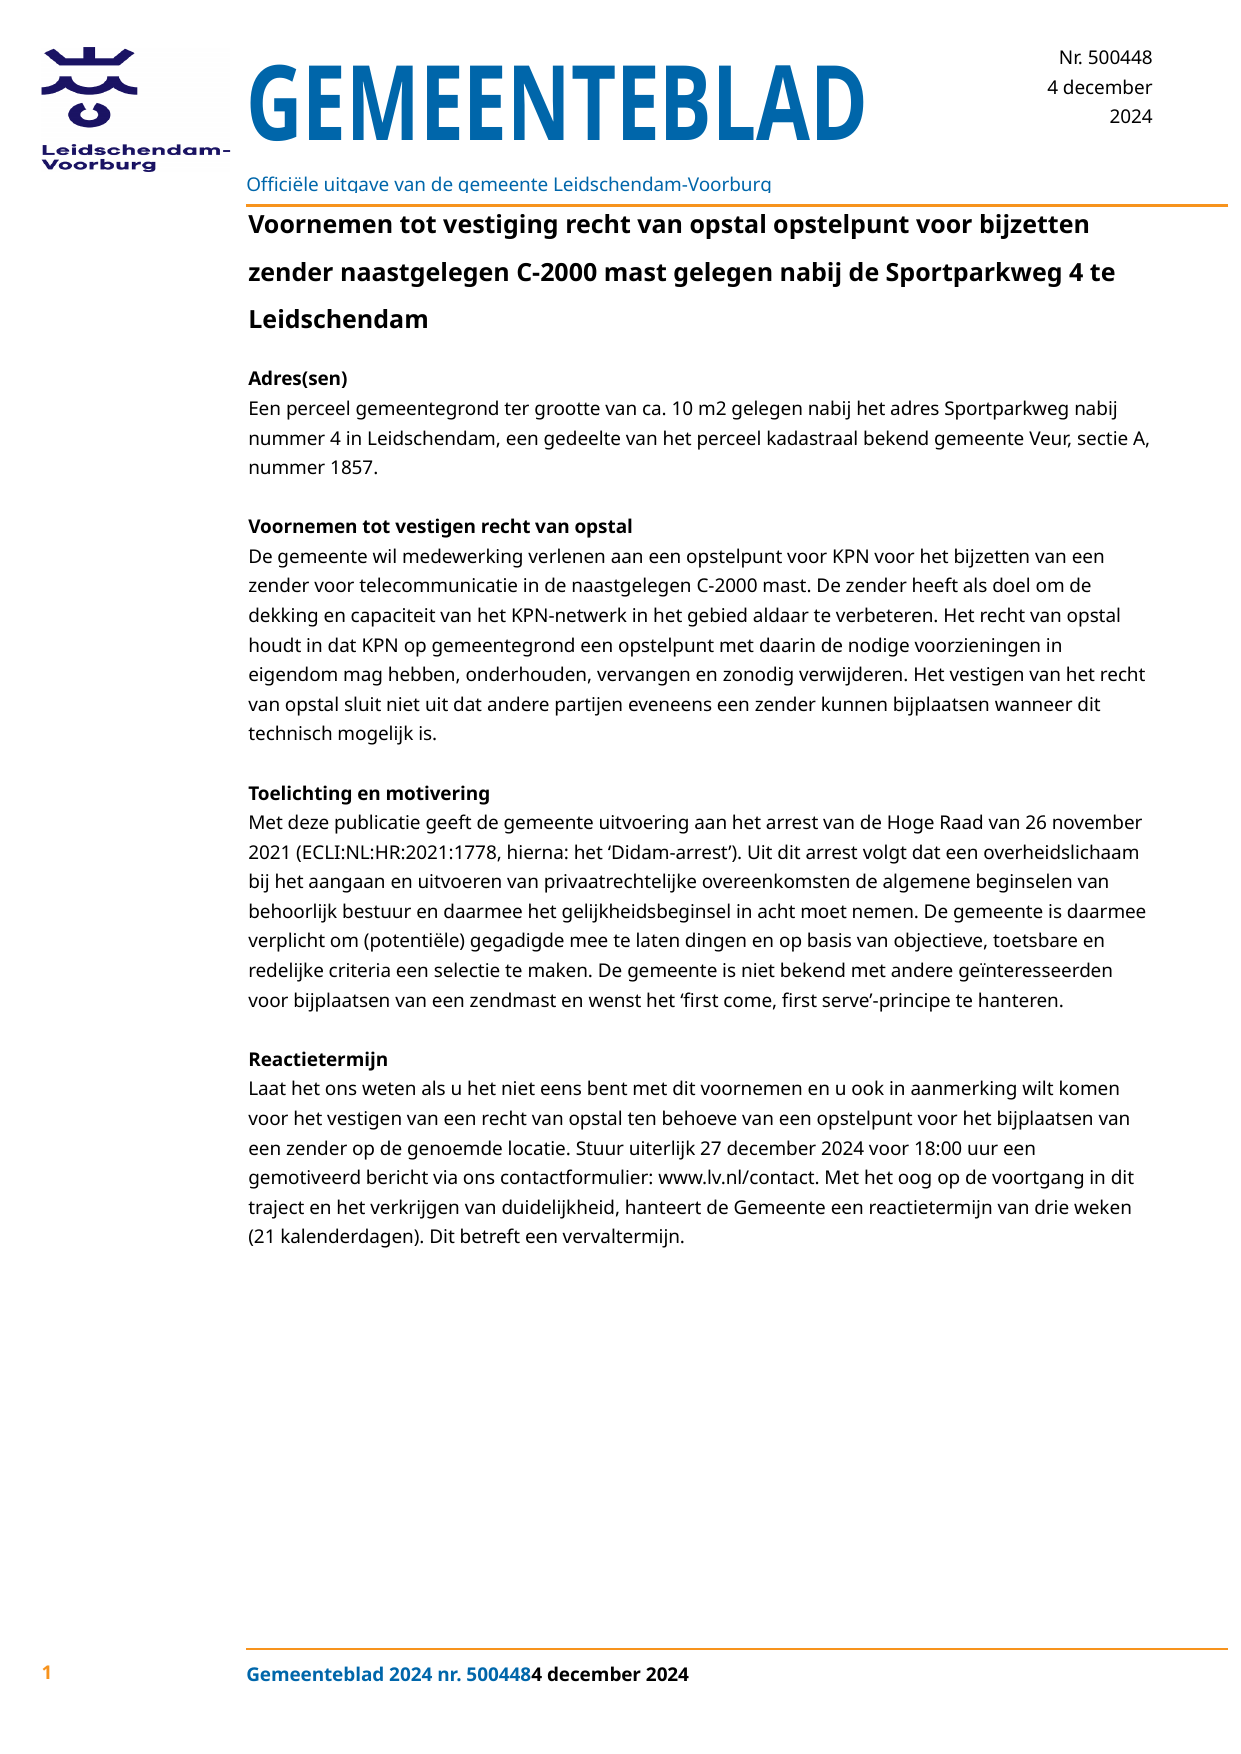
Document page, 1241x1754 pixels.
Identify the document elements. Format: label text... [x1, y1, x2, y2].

text Laat het ons weten als u het niet eens bent met dit voornemen en u ook in aanmerking wilt komen voor het vestigen van een recht van opstal ten behoeve van een opstelpunt voor het bijplaatsen van een zender op de genoemde locatie. Stuur uiterlijk 27 december 2024 voor 18:00 uur een gemotiveerd bericht via ons contactformulier: www.lv.nl/contact. Met het oog op de voortgang in dit traject en het verkrijgen van duidelijkheid, hanteert de Gemeente een reactietermijn van drie weken (21 kalenderdagen). Dit betreft een vervaltermijn. [248, 1076, 1152, 1249]
text Voornemen tot vestigen recht van opstal [248, 513, 1152, 539]
text Toelichting en motivering [248, 780, 1152, 805]
text De gemeente wil medewerking verlenen aan een opstelpunt voor KPN voor het bijzetten van een zender voor telecommunicatie in de naastgelegen C-2000 mast. De zender heeft als doel om de dekking en capaciteit van het KPN-netwerk in het gebied aldaar te verbeteren. Het recht van opstal houdt in dat KPN op gemeentegrond een opstelpunt met daarin de nodige voorzieningen in eigendom mag hebben, onderhouden, vervangen en zonodig verwijderen. Het vestigen van het recht van opstal sluit niet uit dat andere partijen eveneens een zender kunnen bijplaatsen wanneer dit technisch mogelijk is. [248, 543, 1152, 746]
text Adres(sen) [248, 366, 1152, 391]
picture [41, 47, 231, 172]
text Met deze publicatie geeft de gemeente uitvoering aan het arrest van de Hoge Raad van 26 november 2021 (ECLI:NL:HR:2021:1778, hierna: het ‘Didam-arrest’). Uit dit arrest volgt dat een overheidslichaam bij het aangaan en uitvoeren van privaatrechtelijke overeenkomsten de algemene beginselen van behoorlijk bestuur en daarmee het gelijkheidsbeginsel in acht moet nemen. De gemeente is daarmee verplicht om (potentiële) gegadigde mee te laten dingen en op basis van objectieve, toetsbare en redelijke criteria een selectie te maken. De gemeente is niet bekend met andere geïnteresseerden voor bijplaatsen van een zendmast en wenst het ‘first come, first serve’-principe te hanteren. [248, 809, 1152, 1012]
text Een perceel gemeentegrond ter grootte van ca. 10 m2 gelegen nabij het adres Sportparkweg nabij nummer 4 in Leidschendam, een gedeelte van het perceel kadastraal bekend gemeente Veur, sectie A, nummer 1857. [248, 395, 1152, 480]
text Voornemen tot vestiging recht van opstal opstelpunt voor bijzetten zender naastgelegen C-2000 mast gelegen nabij de Sportparkweg 4 te Leidschendam [248, 207, 1152, 336]
text Reactietermijn [248, 1046, 1152, 1072]
